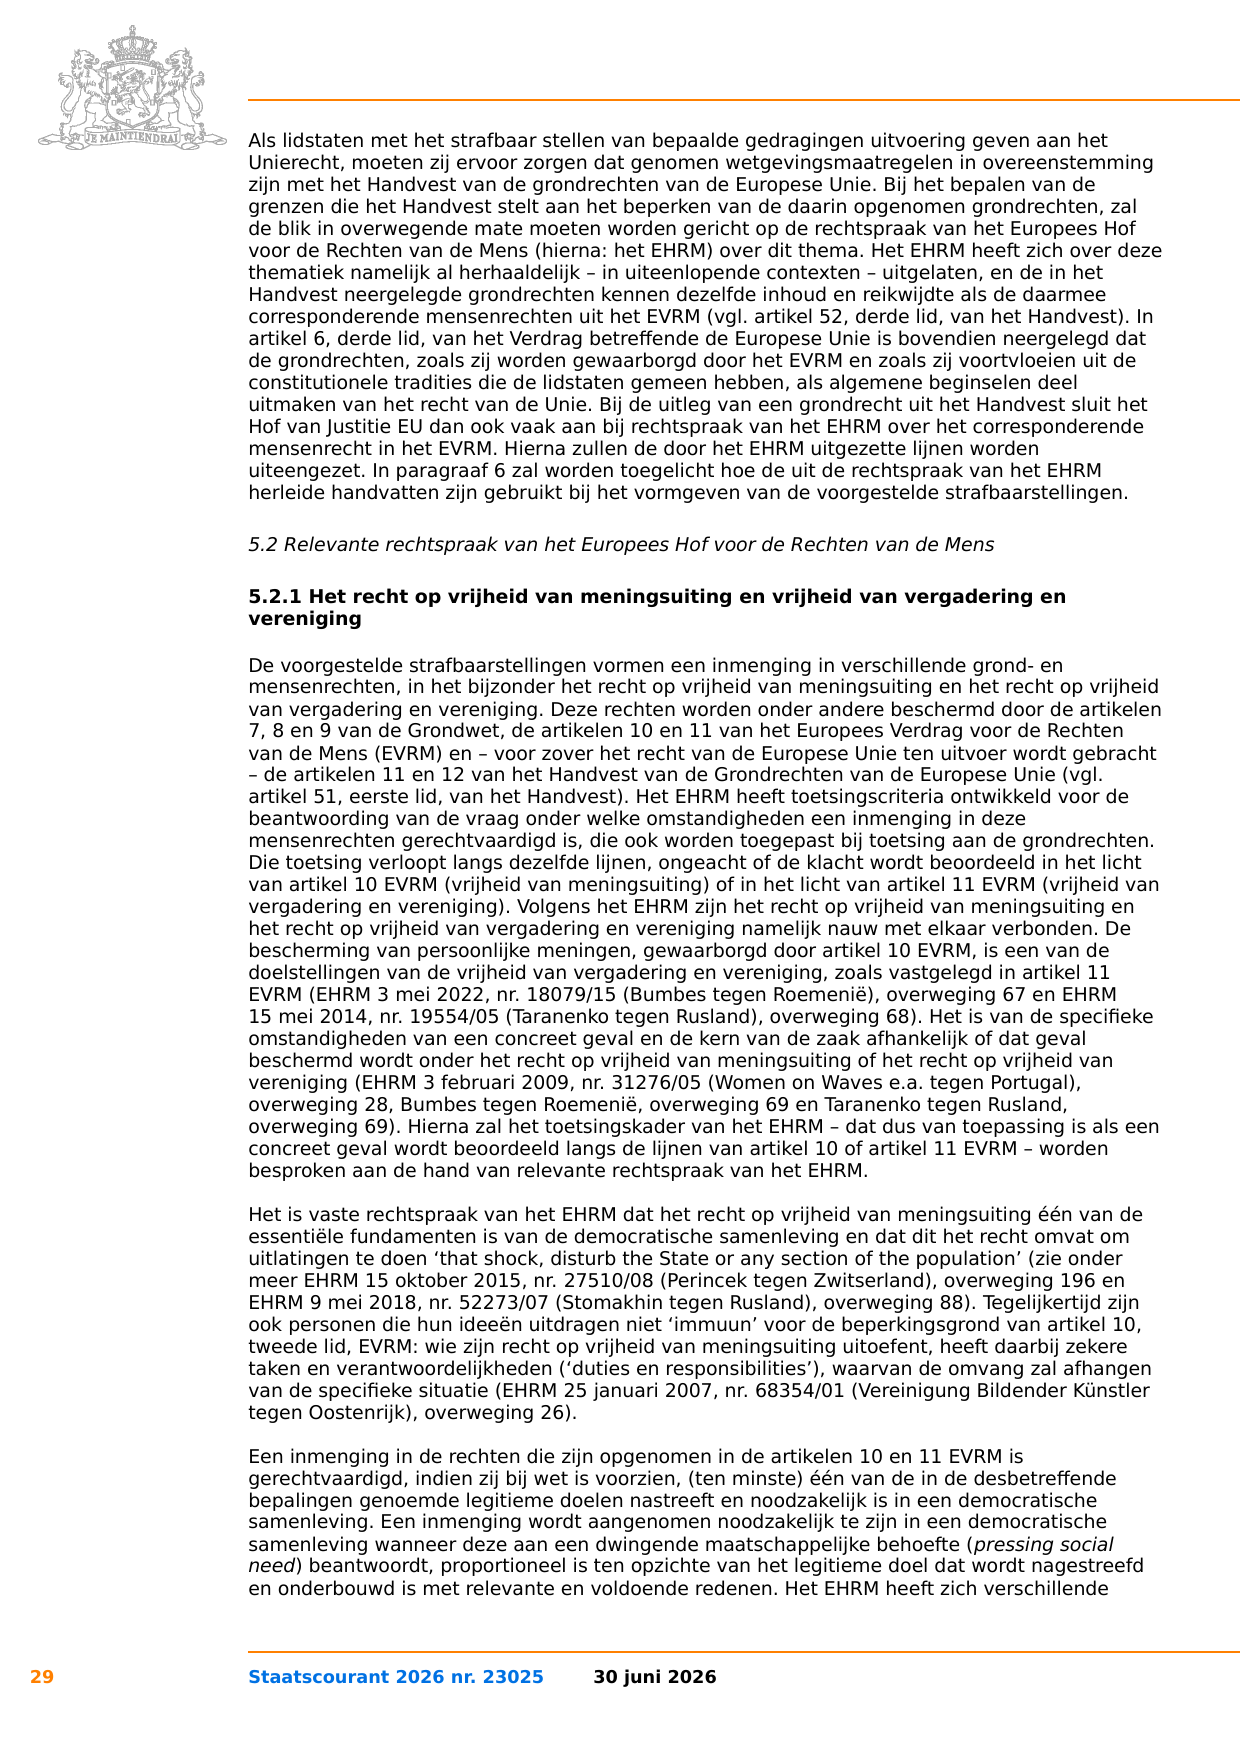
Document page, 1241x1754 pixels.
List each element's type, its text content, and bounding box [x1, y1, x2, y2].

subtitle 5.2 Relevante rechtspraak van het Europees Hof voor de Rechten van de Mens [248, 533, 1163, 556]
text De voorgestelde strafbaarstellingen vormen een inmenging in verschillende grond- en mensenrechten, in het bijzonder het recht op vrijheid van meningsuiting en het recht op vrijheid van vergadering en vereniging. Deze rechten worden onder andere beschermd door de artikelen 7, 8 en 9 van de Grondwet, de artikelen 10 en 11 van het Europees Verdrag voor de Rechten van de Mens (EVRM) en – voor zover het recht van de Europese Unie ten uitvoer wordt gebracht – de artikelen 11 en 12 van het Handvest van de Grondrechten van de Europese Unie (vgl. artikel 51, eerste lid, van het Handvest). Het EHRM heeft toetsingscriteria ontwikkeld voor de beantwoording van de vraag onder welke omstandigheden een inmenging in deze mensenrechten gerechtvaardigd is, die ook worden toegepast bij toetsing aan de grondrechten. Die toetsing verloopt langs dezelfde lijnen, ongeacht of de klacht wordt beoordeeld in het licht van artikel 10 EVRM (vrijheid van meningsuiting) of in het licht van artikel 11 EVRM (vrijheid van vergadering en vereniging). Volgens het EHRM zijn het recht op vrijheid van meningsuiting en het recht op vrijheid van vergadering en vereniging namelijk nauw met elkaar verbonden. De bescherming van persoonlijke meningen, gewaarborgd door artikel 10 EVRM, is een van de doelstellingen van de vrijheid van vergadering en vereniging, zoals vastgelegd in artikel 11 EVRM (EHRM 3 mei 2022, nr. 18079/15 (Bumbes tegen Roemenië), overweging 67 en EHRM 15 mei 2014, nr. 19554/05 (Taranenko tegen Rusland), overweging 68). Het is van de specifieke omstandigheden van een concreet geval en de kern van de zaak afhankelijk of dat geval beschermd wordt onder het recht op vrijheid van meningsuiting of het recht op vrijheid van vereniging (EHRM 3 februari 2009, nr. 31276/05 (Women on Waves e.a. tegen Portugal), overweging 28, Bumbes tegen Roemenië, overweging 69 en Taranenko tegen Rusland, overweging 69). Hierna zal het toetsingskader van het EHRM – dat dus van toepassing is als een concreet geval wordt beoordeeld langs de lijnen van artikel 10 of artikel 11 EVRM – worden besproken aan de hand van relevante rechtspraak van het EHRM. [248, 654, 1163, 1182]
subtitle 5.2.1 Het recht op vrijheid van meningsuiting en vrijheid van vergadering en vereniging [248, 586, 1163, 629]
text Het is vaste rechtspraak van het EHRM dat het recht op vrijheid van meningsuiting één van de essentiële fundamenten is van de democratische samenleving en dat dit het recht omvat om uitlatingen te doen ‘that shock, disturb the State or any section of the population’ (zie onder meer EHRM 15 oktober 2015, nr. 27510/08 (Perincek tegen Zwitserland), overweging 196 en EHRM 9 mei 2018, nr. 52273/07 (Stomakhin tegen Rusland), overweging 88). Tegelijkertijd zijn ook personen die hun ideeën uitdragen niet ‘immuun’ voor de beperkingsgrond van artikel 10, tweede lid, EVRM: wie zijn recht op vrijheid van meningsuiting uitoefent, heeft daarbij zekere taken en verantwoordelijkheden (‘duties en responsibilities’), waarvan de omvang zal afhangen van de specifieke situatie (EHRM 25 januari 2007, nr. 68354/01 (Vereinigung Bildender Künstler tegen Oostenrijk), overweging 26). [248, 1204, 1163, 1424]
text Als lidstaten met het strafbaar stellen van bepaalde gedragingen uitvoering geven aan het Unierecht, moeten zij ervoor zorgen dat genomen wetgevingsmaatregelen in overeenstemming zijn met het Handvest van de grondrechten van de Europese Unie. Bij het bepalen van de grenzen die het Handvest stelt aan het beperken van de daarin opgenomen grondrechten, zal de blik in overwegende mate moeten worden gericht op de rechtspraak van het Europees Hof voor de Rechten van de Mens (hierna: het EHRM) over dit thema. Het EHRM heeft zich over deze thematiek namelijk al herhaaldelijk – in uiteenlopende contexten – uitgelaten, en de in het Handvest neergelegde grondrechten kennen dezelfde inhoud en reikwijdte als de daarmee corresponderende mensenrechten uit het EVRM (vgl. artikel 52, derde lid, van het Handvest). In artikel 6, derde lid, van het Verdrag betreffende de Europese Unie is bovendien neergelegd dat de grondrechten, zoals zij worden gewaarborgd door het EVRM en zoals zij voortvloeien uit de constitutionele tradities die de lidstaten gemeen hebben, als algemene beginselen deel uitmaken van het recht van de Unie. Bij de uitleg van een grondrecht uit het Handvest sluit het Hof van Justitie EU dan ook vaak aan bij rechtspraak van het EHRM over het corresponderende mensenrecht in het EVRM. Hierna zullen de door het EHRM uitgezette lijnen worden uiteengezet. In paragraaf 6 zal worden toegelicht hoe de uit de rechtspraak van het EHRM herleide handvatten zijn gebruikt bij het vormgeven van de voorgestelde strafbaarstellingen. [248, 130, 1163, 503]
picture [38, 25, 227, 150]
text Een inmenging in de rechten die zijn opgenomen in de artikelen 10 en 11 EVRM is gerechtvaardigd, indien zij bij wet is voorzien, (ten minste) één van de in de desbetreffende bepalingen genoemde legitieme doelen nastreeft en noodzakelijk is in een democratische samenleving. Een inmenging wordt aangenomen noodzakelijk te zijn in een democratische samenleving wanneer deze aan een dwingende maatschappelijke behoefte (pressing social need) beantwoordt, proportioneel is ten opzichte van het legitieme doel dat wordt nagestreefd en onderbouwd is met relevante en voldoende redenen. Het EHRM heeft zich verschillende [248, 1446, 1163, 1599]
